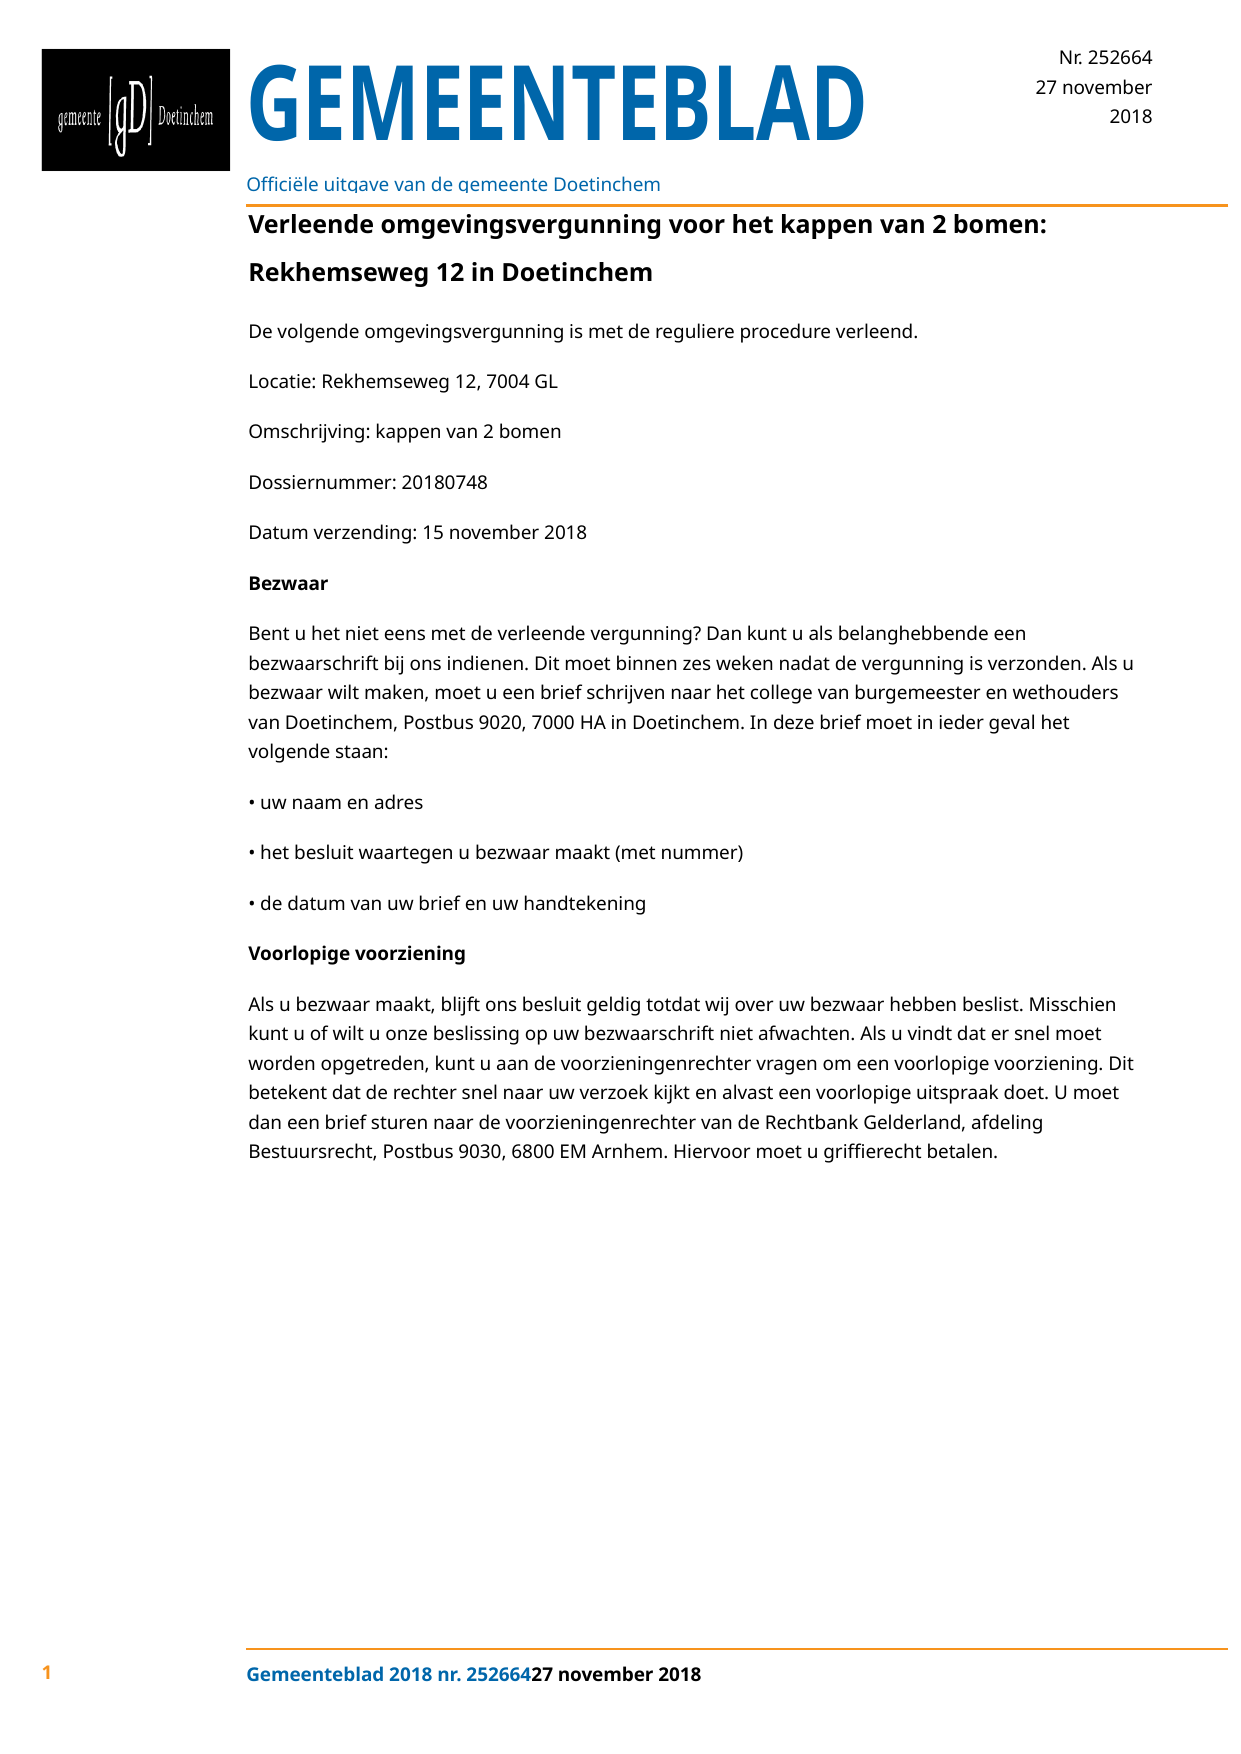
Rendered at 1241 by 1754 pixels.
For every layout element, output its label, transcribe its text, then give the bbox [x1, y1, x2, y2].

text Bent u het niet eens met de verleende vergunning? Dan kunt u als belanghebbende een bezwaarschrift bij ons indienen. Dit moet binnen zes weken nadat de vergunning is verzonden. Als u bezwaar wilt maken, moet u een brief schrijven naar het college van burgemeester en wethouders van Doetinchem, Postbus 9020, 7000 HA in Doetinchem. In deze brief moet in ieder geval het volgende staan: [248, 620, 1152, 764]
text Dossiernummer: 20180748 [248, 469, 1152, 495]
text Omschrijving: kappen van 2 bomen [248, 419, 1152, 444]
text • de datum van uw brief en uw handtekening [248, 890, 1152, 916]
text • het besluit waartegen u bezwaar maakt (met nummer) [248, 839, 1152, 865]
text De volgende omgevingsvergunning is met de reguliere procedure verleend. [248, 318, 1152, 344]
text Datum verzending: 15 november 2018 [248, 519, 1152, 545]
text • uw naam en adres [248, 789, 1152, 815]
text Als u bezwaar maakt, blijft ons besluit geldig totdat wij over uw bezwaar hebben beslist. Misschien kunt u of wilt u onze beslissing op uw bezwaarschrift niet afwachten. Als u vindt dat er snel moet worden opgetreden, kunt u aan de voorzieningenrechter vragen om een voorlopige voorziening. Dit betekent dat de rechter snel naar uw verzoek kijkt en alvast een voorlopige uitspraak doet. U moet dan een brief sturen naar de voorzieningenrechter van de Rechtbank Gelderland, afdeling Bestuursrecht, Postbus 9030, 6800 EM Arnhem. Hiervoor moet u griffierecht betalen. [248, 991, 1152, 1164]
text Verleende omgevingsvergunning voor het kappen van 2 bomen: Rekhemseweg 12 in Doetinchem [248, 207, 1152, 288]
text Voorlopige voorziening [248, 940, 1152, 966]
picture [41, 47, 231, 172]
text Locatie: Rekhemseweg 12, 7004 GL [248, 368, 1152, 394]
text Bezwaar [248, 570, 1152, 596]
